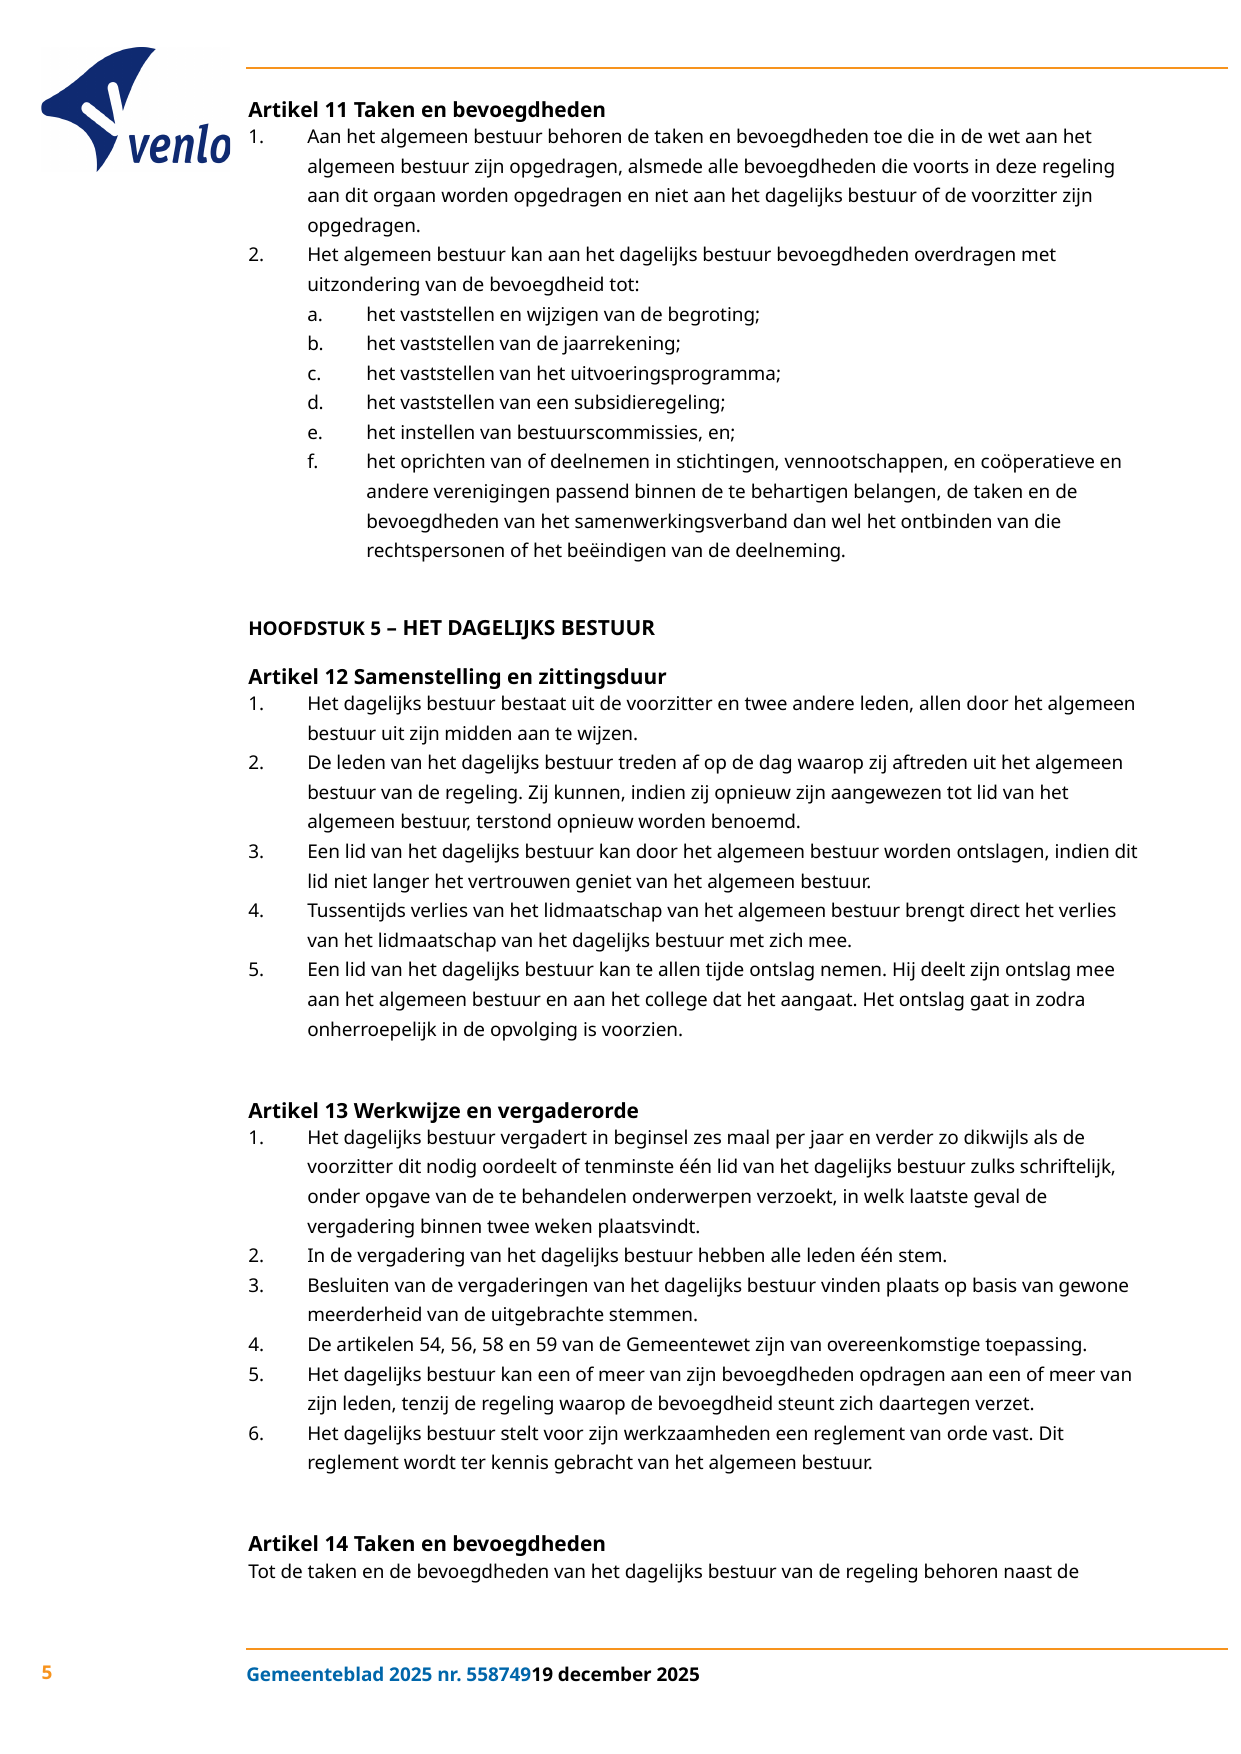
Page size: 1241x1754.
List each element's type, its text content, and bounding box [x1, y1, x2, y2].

text Artikel 11 Taken en bevoegdheden [248, 95, 1152, 123]
text Artikel 12 Samenstelling en zittingsduur [248, 662, 1152, 690]
list Het dagelijks bestuur bestaat uit de voorzitter en twee andere leden, allen door het algemeen bestuur uit zijn midden aan te wijzen. [248, 690, 1152, 746]
text Tot de taken en de bevoegdheden van het dagelijks bestuur van de regeling behoren naast de [248, 1558, 1152, 1584]
list Het dagelijks bestuur stelt voor zijn werkzaamheden een reglement van orde vast. Dit reglement wordt ter kennis gebracht van het algemeen bestuur. [248, 1420, 1152, 1475]
list het oprichten van of deelnemen in stichtingen, vennootschappen, en coöperatieve en andere verenigingen passend binnen de te behartigen belangen, de taken en de bevoegdheden van het samenwerkingsverband dan wel het ontbinden van die rechtspersonen of het beëindigen van de deelneming. [307, 449, 1152, 563]
list Tussentijds verlies van het lidmaatschap van het algemeen bestuur brengt direct het verlies van het lidmaatschap van het dagelijks bestuur met zich mee. [248, 897, 1152, 953]
list Een lid van het dagelijks bestuur kan door het algemeen bestuur worden ontslagen, indien dit lid niet langer het vertrouwen geniet van het algemeen bestuur. [248, 838, 1152, 893]
list Het dagelijks bestuur vergadert in beginsel zes maal per jaar en verder zo dikwijls als de voorzitter dit nodig oordeelt of tenminste één lid van het dagelijks bestuur zulks schriftelijk, onder opgave van de te behandelen onderwerpen verzoekt, in welk laatste geval de vergadering binnen twee weken plaatsvindt. [248, 1124, 1152, 1239]
list In de vergadering van het dagelijks bestuur hebben alle leden één stem. [248, 1242, 1152, 1268]
list het vaststellen van het uitvoeringsprogramma; [307, 360, 1152, 386]
text HOOFDSTUK 5 – HET DAGELIJKS BESTUUR [248, 613, 1152, 641]
list Het algemeen bestuur kan aan het dagelijks bestuur bevoegdheden overdragen met uitzondering van de bevoegdheid tot: [248, 242, 1152, 297]
list Besluiten van de vergaderingen van het dagelijks bestuur vinden plaats op basis van gewone meerderheid van de uitgebrachte stemmen. [248, 1272, 1152, 1327]
text Artikel 13 Werkwijze en vergaderorde [248, 1096, 1152, 1124]
list het vaststellen en wijzigen van de begroting; [307, 301, 1152, 326]
list Het dagelijks bestuur kan een of meer van zijn bevoegdheden opdragen aan een of meer van zijn leden, tenzij de regeling waarop de bevoegdheid steunt zich daartegen verzet. [248, 1361, 1152, 1416]
list het vaststellen van de jaarrekening; [307, 330, 1152, 356]
list Een lid van het dagelijks bestuur kan te allen tijde ontslag nemen. Hij deelt zijn ontslag mee aan het algemeen bestuur en aan het college dat het aangaat. Het ontslag gaat in zodra onherroepelijk in de opvolging is voorzien. [248, 957, 1152, 1041]
picture [41, 47, 231, 172]
list De leden van het dagelijks bestuur treden af op de dag waarop zij aftreden uit het algemeen bestuur van de regeling. Zij kunnen, indien zij opnieuw zijn aangewezen tot lid van het algemeen bestuur, terstond opnieuw worden benoemd. [248, 749, 1152, 834]
list De artikelen 54, 56, 58 en 59 van de Gemeentewet zijn van overeenkomstige toepassing. [248, 1331, 1152, 1357]
list het vaststellen van een subsidieregeling; [307, 389, 1152, 415]
list Aan het algemeen bestuur behoren de taken en bevoegdheden toe die in de wet aan het algemeen bestuur zijn opgedragen, alsmede alle bevoegdheden die voorts in deze regeling aan dit orgaan worden opgedragen en niet aan het dagelijks bestuur of de voorzitter zijn opgedragen. [248, 123, 1152, 238]
list het instellen van bestuurscommissies, en; [307, 419, 1152, 445]
text Artikel 14 Taken en bevoegdheden [248, 1529, 1152, 1558]
